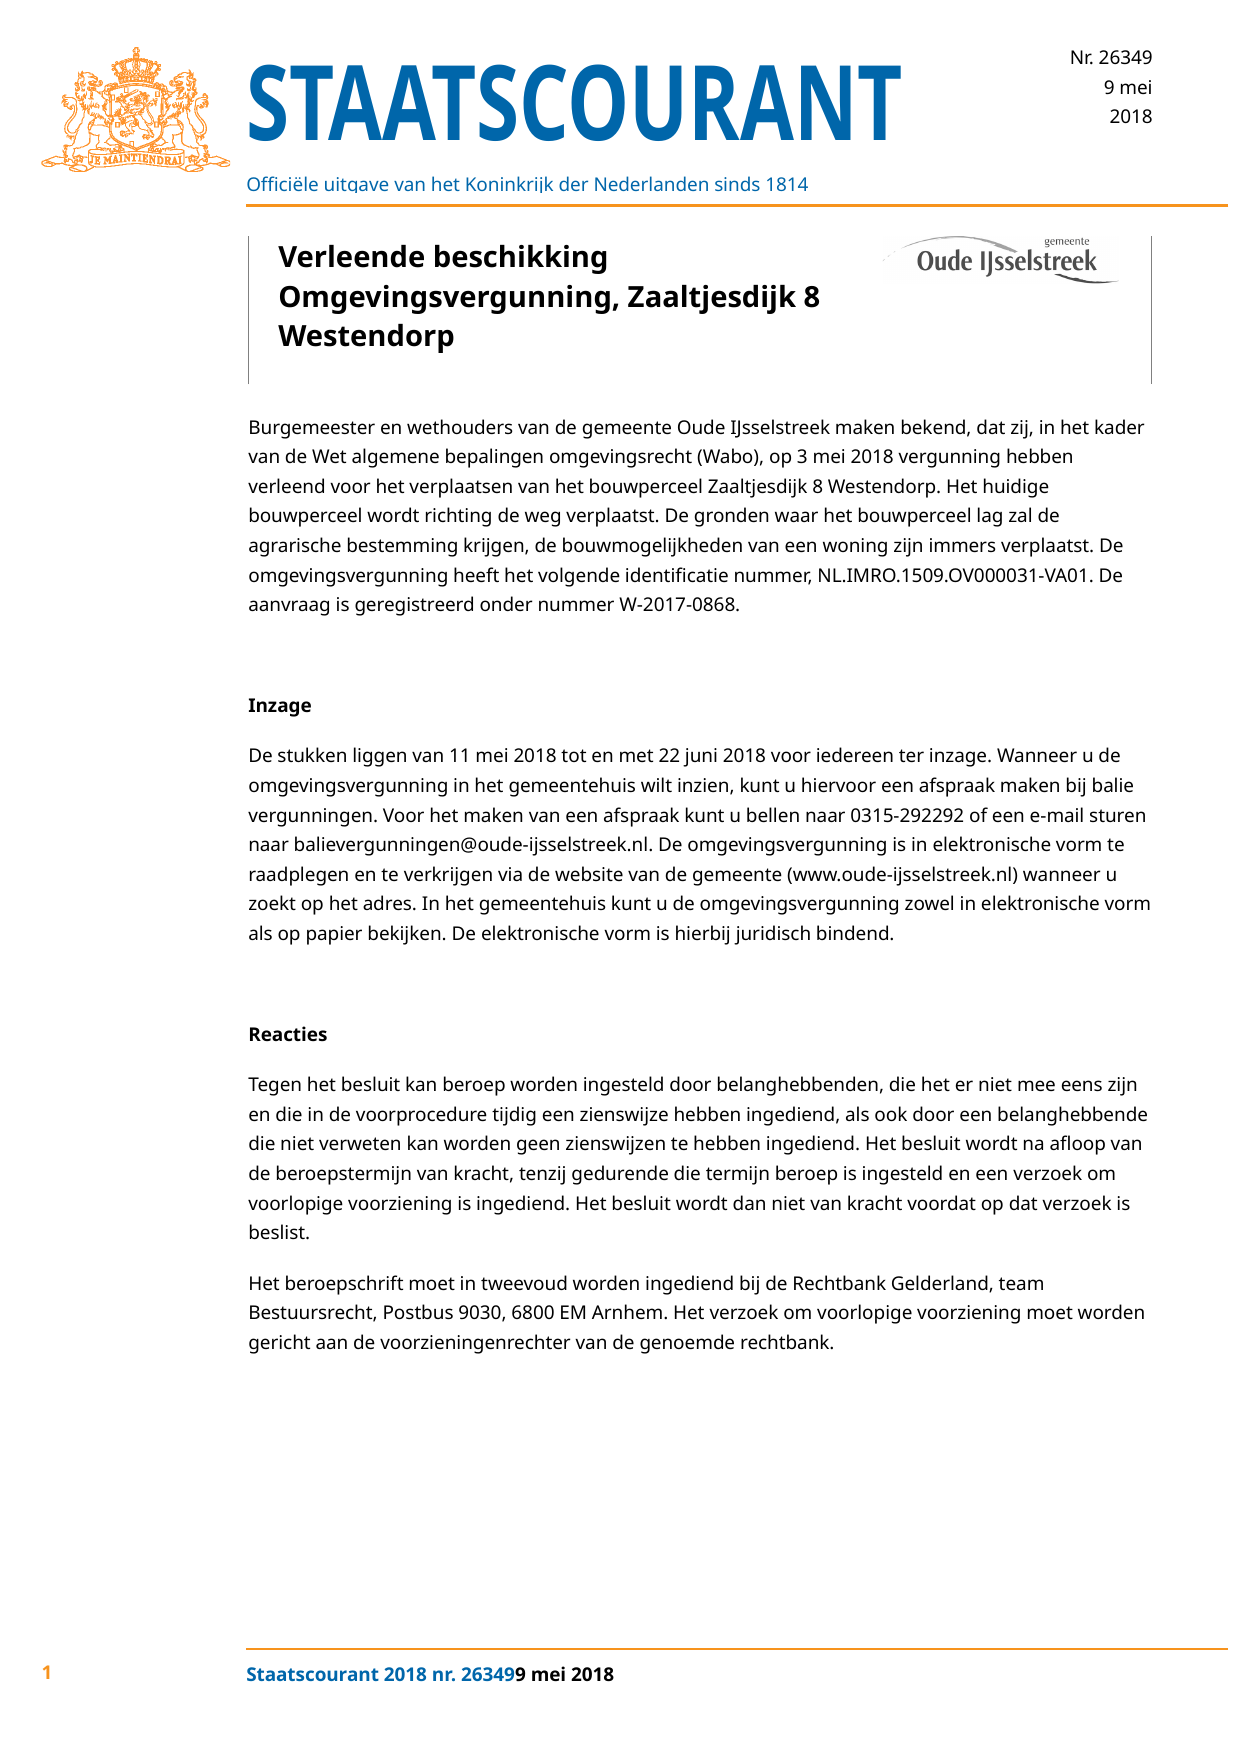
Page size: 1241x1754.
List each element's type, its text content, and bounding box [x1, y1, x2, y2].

picture [882, 236, 1119, 284]
text Inzage [248, 692, 1152, 718]
text De stukken liggen van 11 mei 2018 tot en met 22 juni 2018 voor iedereen ter inzage. Wanneer u de omgevingsvergunning in het gemeentehuis wilt inzien, kunt u hiervoor een afspraak maken bij balie vergunningen. Voor het maken van een afspraak kunt u bellen naar 0315-292292 of een e-mail sturen naar balievergunningen@oude-ijsselstreek.nl. De omgevingsvergunning is in elektronische vorm te raadplegen en te verkrijgen via de website van de gemeente (www.oude-ijsselstreek.nl) wanneer u zoekt op het adres. In het gemeentehuis kunt u de omgevingsvergunning zowel in elektronische vorm als op papier bekijken. De elektronische vorm is hierbij juridisch bindend. [248, 743, 1152, 946]
picture [41, 47, 231, 172]
table_header Verleende beschikking Omgevingsvergunning, Zaaltjesdijk 8 Westendorp [249, 236, 850, 384]
text Tegen het besluit kan beroep worden ingesteld door belanghebbenden, die het er niet mee eens zijn en die in de voorprocedure tijdig een zienswijze hebben ingediend, als ook door een belanghebbende die niet verweten kan worden geen zienswijzen te hebben ingediend. Het besluit wordt na afloop van de beroepstermijn van kracht, tenzij gedurende die termijn beroep is ingesteld en een verzoek om voorlopige voorziening is ingediend. Het besluit wordt dan niet van kracht voordat op dat verzoek is beslist. [248, 1071, 1152, 1245]
text Reacties [248, 1021, 1152, 1047]
text Het beroepschrift moet in tweevoud worden ingediend bij de Rechtbank Gelderland, team Bestuursrecht, Postbus 9030, 6800 EM Arnhem. Het verzoek om voorlopige voorziening moet worden gericht aan de voorzieningenrechter van de genoemde rechtbank. [248, 1270, 1152, 1355]
text Burgemeester en wethouders van de gemeente Oude IJsselstreek maken bekend, dat zij, in het kader van de Wet algemene bepalingen omgevingsrecht (Wabo), op 3 mei 2018 vergunning hebben verleend voor het verplaatsen van het bouwperceel Zaaltjesdijk 8 Westendorp. Het huidige bouwperceel wordt richting de weg verplaatst. De gronden waar het bouwperceel lag zal de agrarische bestemming krijgen, de bouwmogelijkheden van een woning zijn immers verplaatst. De omgevingsvergunning heeft het volgende identificatie nummer, NL.IMRO.1509.OV000031-VA01. De aanvraag is geregistreerd onder nummer W-2017-0868. [248, 414, 1152, 617]
table_header [850, 236, 1151, 384]
